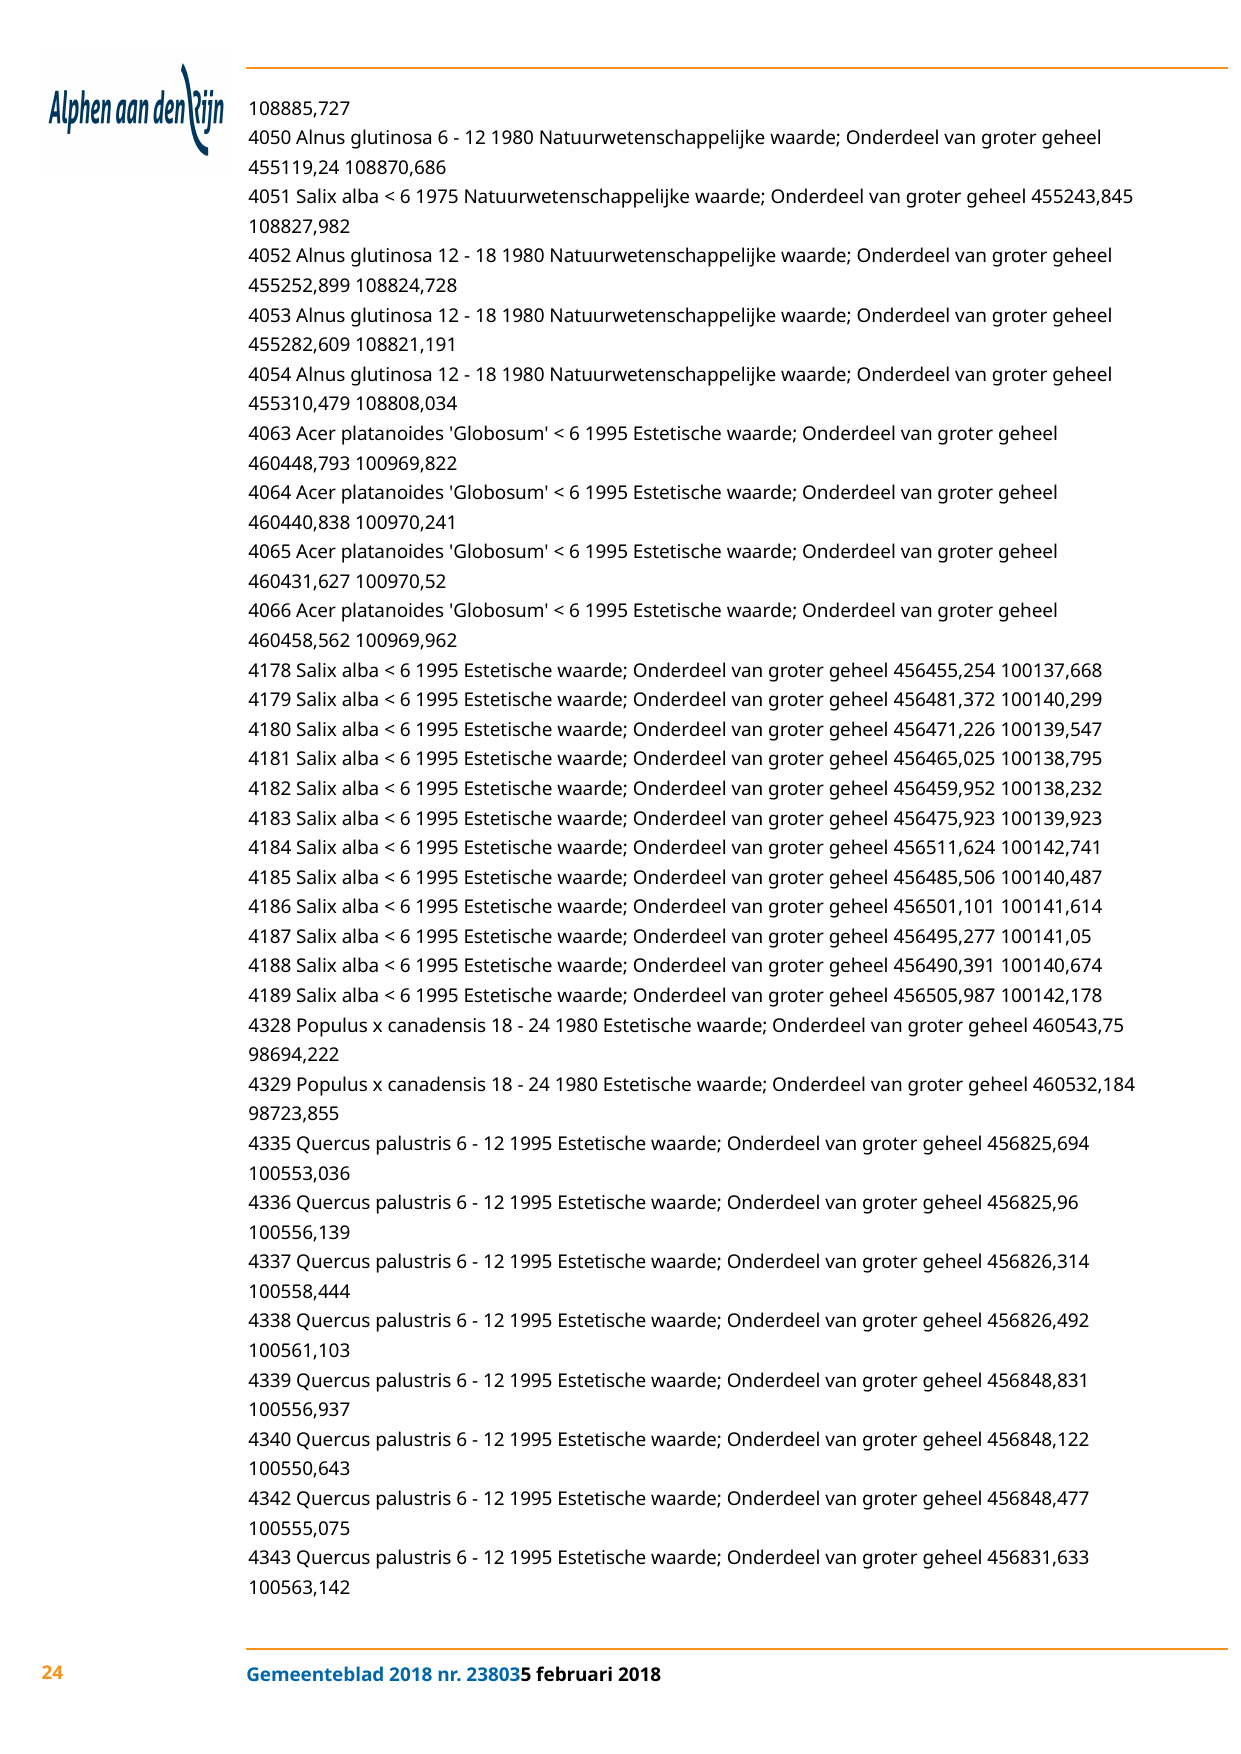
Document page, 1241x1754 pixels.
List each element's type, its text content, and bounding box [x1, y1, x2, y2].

text 4064 Acer platanoides 'Globosum' < 6 1995 Estetische waarde; Onderdeel van groter geheel 460440,838 100970,241 [248, 479, 1152, 535]
text 4335 Quercus palustris 6 - 12 1995 Estetische waarde; Onderdeel van groter geheel 456825,694 100553,036 [248, 1130, 1152, 1186]
text 4337 Quercus palustris 6 - 12 1995 Estetische waarde; Onderdeel van groter geheel 456826,314 100558,444 [248, 1248, 1152, 1304]
text 4342 Quercus palustris 6 - 12 1995 Estetische waarde; Onderdeel van groter geheel 456848,477 100555,075 [248, 1485, 1152, 1541]
text 4187 Salix alba < 6 1995 Estetische waarde; Onderdeel van groter geheel 456495,277 100141,05 [248, 923, 1152, 949]
text 4183 Salix alba < 6 1995 Estetische waarde; Onderdeel van groter geheel 456475,923 100139,923 [248, 805, 1152, 831]
text 4336 Quercus palustris 6 - 12 1995 Estetische waarde; Onderdeel van groter geheel 456825,96 100556,139 [248, 1189, 1152, 1245]
text 4178 Salix alba < 6 1995 Estetische waarde; Onderdeel van groter geheel 456455,254 100137,668 [248, 657, 1152, 683]
text 4343 Quercus palustris 6 - 12 1995 Estetische waarde; Onderdeel van groter geheel 456831,633 100563,142 [248, 1544, 1152, 1600]
text 4184 Salix alba < 6 1995 Estetische waarde; Onderdeel van groter geheel 456511,624 100142,741 [248, 834, 1152, 860]
text 4065 Acer platanoides 'Globosum' < 6 1995 Estetische waarde; Onderdeel van groter geheel 460431,627 100970,52 [248, 538, 1152, 594]
text 4189 Salix alba < 6 1995 Estetische waarde; Onderdeel van groter geheel 456505,987 100142,178 [248, 982, 1152, 1008]
text 4063 Acer platanoides 'Globosum' < 6 1995 Estetische waarde; Onderdeel van groter geheel 460448,793 100969,822 [248, 420, 1152, 476]
text 4179 Salix alba < 6 1995 Estetische waarde; Onderdeel van groter geheel 456481,372 100140,299 [248, 686, 1152, 712]
text 4338 Quercus palustris 6 - 12 1995 Estetische waarde; Onderdeel van groter geheel 456826,492 100561,103 [248, 1308, 1152, 1363]
text 4053 Alnus glutinosa 12 - 18 1980 Natuurwetenschappelijke waarde; Onderdeel van groter geheel 455282,609 108821,191 [248, 302, 1152, 357]
text 4340 Quercus palustris 6 - 12 1995 Estetische waarde; Onderdeel van groter geheel 456848,122 100550,643 [248, 1426, 1152, 1481]
text 4339 Quercus palustris 6 - 12 1995 Estetische waarde; Onderdeel van groter geheel 456848,831 100556,937 [248, 1367, 1152, 1422]
text 4328 Populus x canadensis 18 - 24 1980 Estetische waarde; Onderdeel van groter geheel 460543,75 98694,222 [248, 1012, 1152, 1067]
text 4329 Populus x canadensis 18 - 24 1980 Estetische waarde; Onderdeel van groter geheel 460532,184 98723,855 [248, 1071, 1152, 1126]
text 4188 Salix alba < 6 1995 Estetische waarde; Onderdeel van groter geheel 456490,391 100140,674 [248, 953, 1152, 978]
text 4182 Salix alba < 6 1995 Estetische waarde; Onderdeel van groter geheel 456459,952 100138,232 [248, 775, 1152, 801]
picture [41, 47, 231, 172]
text 108885,727 [248, 95, 1152, 121]
text 4066 Acer platanoides 'Globosum' < 6 1995 Estetische waarde; Onderdeel van groter geheel 460458,562 100969,962 [248, 598, 1152, 653]
text 4050 Alnus glutinosa 6 - 12 1980 Natuurwetenschappelijke waarde; Onderdeel van groter geheel 455119,24 108870,686 [248, 124, 1152, 180]
text 4051 Salix alba < 6 1975 Natuurwetenschappelijke waarde; Onderdeel van groter geheel 455243,845 108827,982 [248, 183, 1152, 239]
text 4180 Salix alba < 6 1995 Estetische waarde; Onderdeel van groter geheel 456471,226 100139,547 [248, 716, 1152, 742]
text 4186 Salix alba < 6 1995 Estetische waarde; Onderdeel van groter geheel 456501,101 100141,614 [248, 893, 1152, 919]
text 4181 Salix alba < 6 1995 Estetische waarde; Onderdeel van groter geheel 456465,025 100138,795 [248, 746, 1152, 771]
text 4185 Salix alba < 6 1995 Estetische waarde; Onderdeel van groter geheel 456485,506 100140,487 [248, 864, 1152, 890]
text 4054 Alnus glutinosa 12 - 18 1980 Natuurwetenschappelijke waarde; Onderdeel van groter geheel 455310,479 108808,034 [248, 361, 1152, 416]
text 4052 Alnus glutinosa 12 - 18 1980 Natuurwetenschappelijke waarde; Onderdeel van groter geheel 455252,899 108824,728 [248, 243, 1152, 298]
